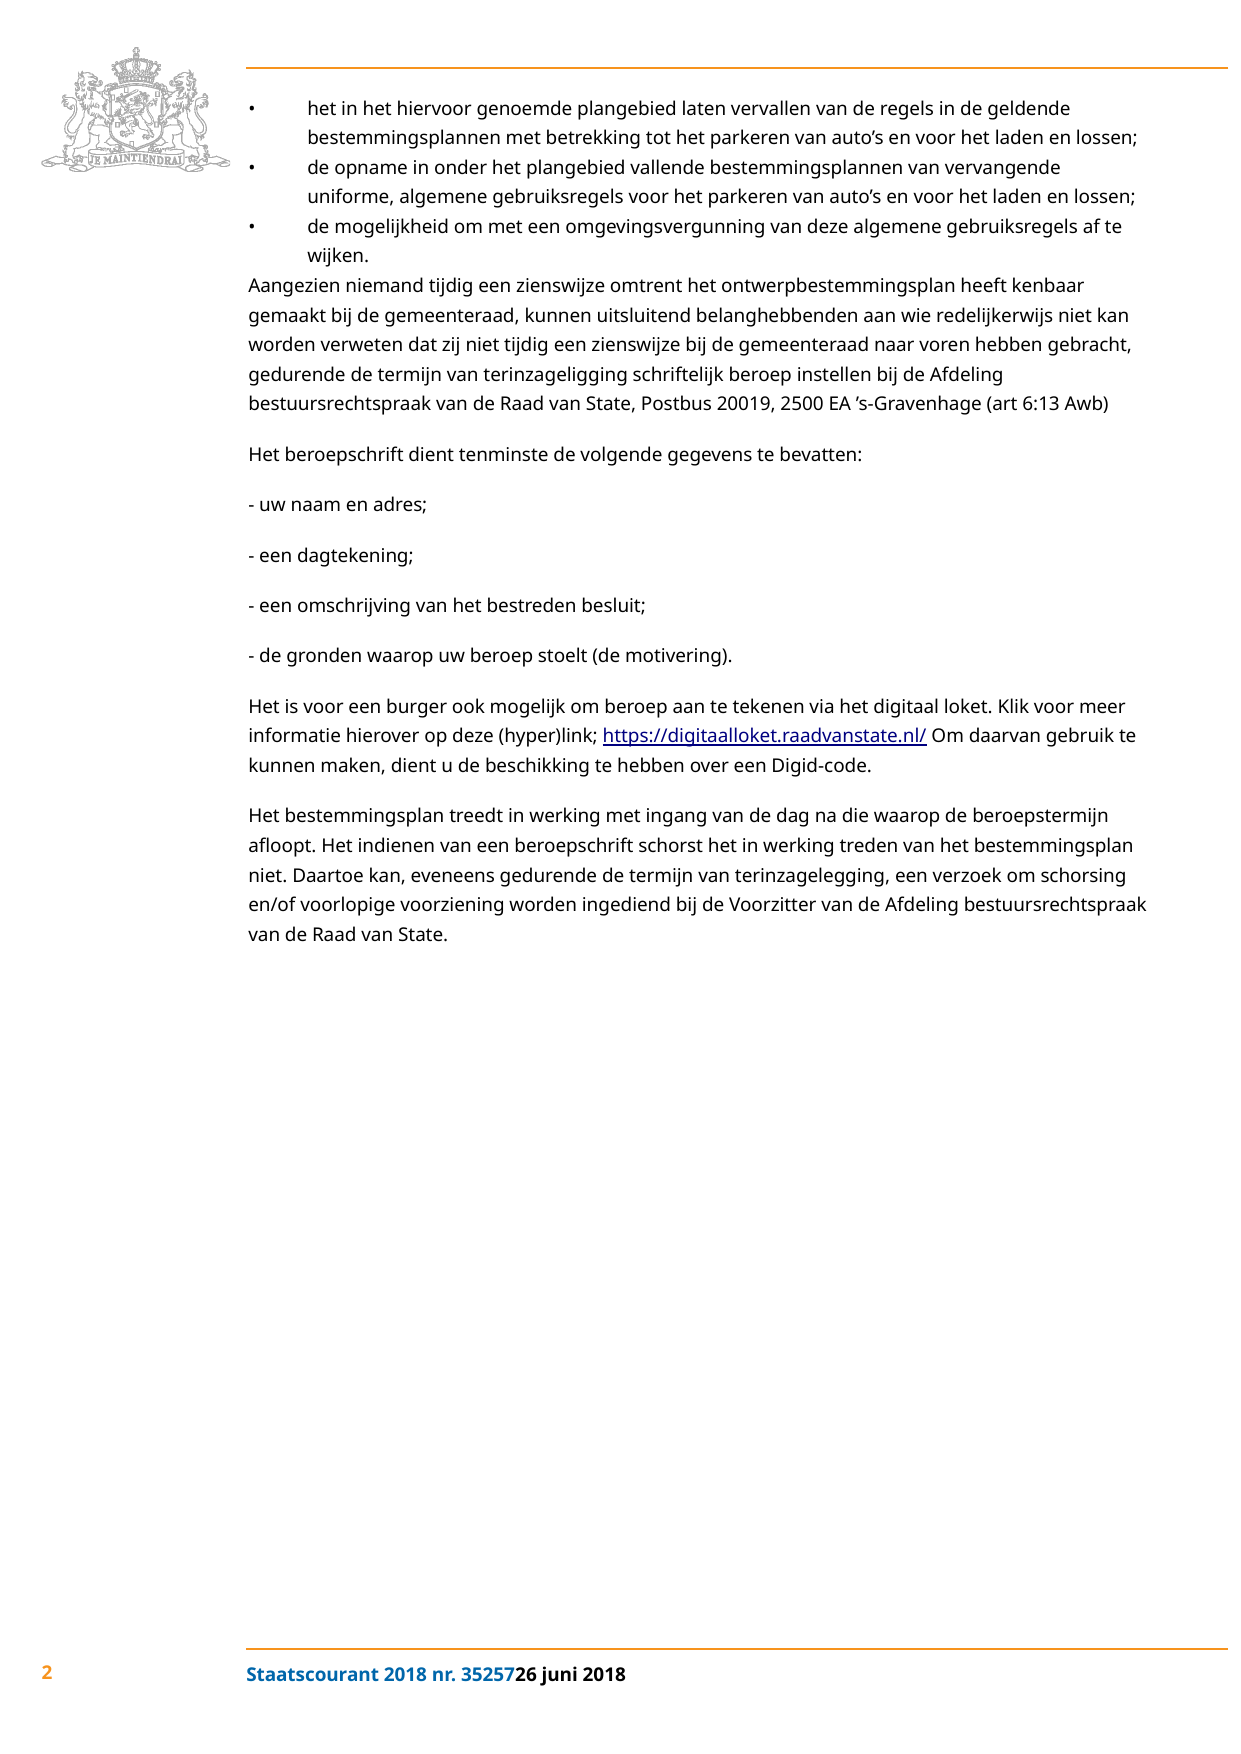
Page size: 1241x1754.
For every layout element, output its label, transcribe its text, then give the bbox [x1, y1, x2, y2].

text Het bestemmingsplan treedt in werking met ingang van de dag na die waarop de beroepstermijn afloopt. Het indienen van een beroepschrift schorst het in werking treden van het bestemmingsplan niet. Daartoe kan, eveneens gedurende de termijn van terinzagelegging, een verzoek om schorsing en/of voorlopige voorziening worden ingediend bij de Voorzitter van de Afdeling bestuursrechtspraak van de Raad van State. [248, 803, 1152, 947]
list de opname in onder het plangebied vallende bestemmingsplannen van vervangende uniforme, algemene gebruiksregels voor het parkeren van auto’s en voor het laden en lossen; [248, 154, 1152, 209]
text - een dagtekening; [248, 542, 1152, 568]
text - een omschrijving van het bestreden besluit; [248, 592, 1152, 618]
list het in het hiervoor genoemde plangebied laten vervallen van de regels in de geldende bestemmingsplannen met betrekking tot het parkeren van auto’s en voor het laden en lossen; [248, 95, 1152, 150]
text Aangezien niemand tijdig een zienswijze omtrent het ontwerpbestemmingsplan heeft kenbaar gemaakt bij de gemeenteraad, kunnen uitsluitend belanghebbenden aan wie redelijkerwijs niet kan worden verweten dat zij niet tijdig een zienswijze bij de gemeenteraad naar voren hebben gebracht, gedurende de termijn van terinzageligging schriftelijk beroep instellen bij de Afdeling bestuursrechtspraak van de Raad van State, Postbus 20019, 2500 EA ’s-Gravenhage (art 6:13 Awb) [248, 272, 1152, 416]
text Het beroepschrift dient tenminste de volgende gegevens te bevatten: [248, 441, 1152, 467]
picture [41, 47, 231, 172]
text Het is voor een burger ook mogelijk om beroep aan te tekenen via het digitaal loket. Klik voor meer informatie hierover op deze (hyper)link; https://digitaalloket.raadvanstate.nl/ Om daarvan gebruik te kunnen maken, dient u de beschikking te hebben over een Digid-code. [248, 693, 1152, 778]
text - de gronden waarop uw beroep stoelt (de motivering). [248, 643, 1152, 668]
text - uw naam en adres; [248, 491, 1152, 517]
list de mogelijkheid om met een omgevingsvergunning van deze algemene gebruiksregels af te wijken. [248, 213, 1152, 268]
